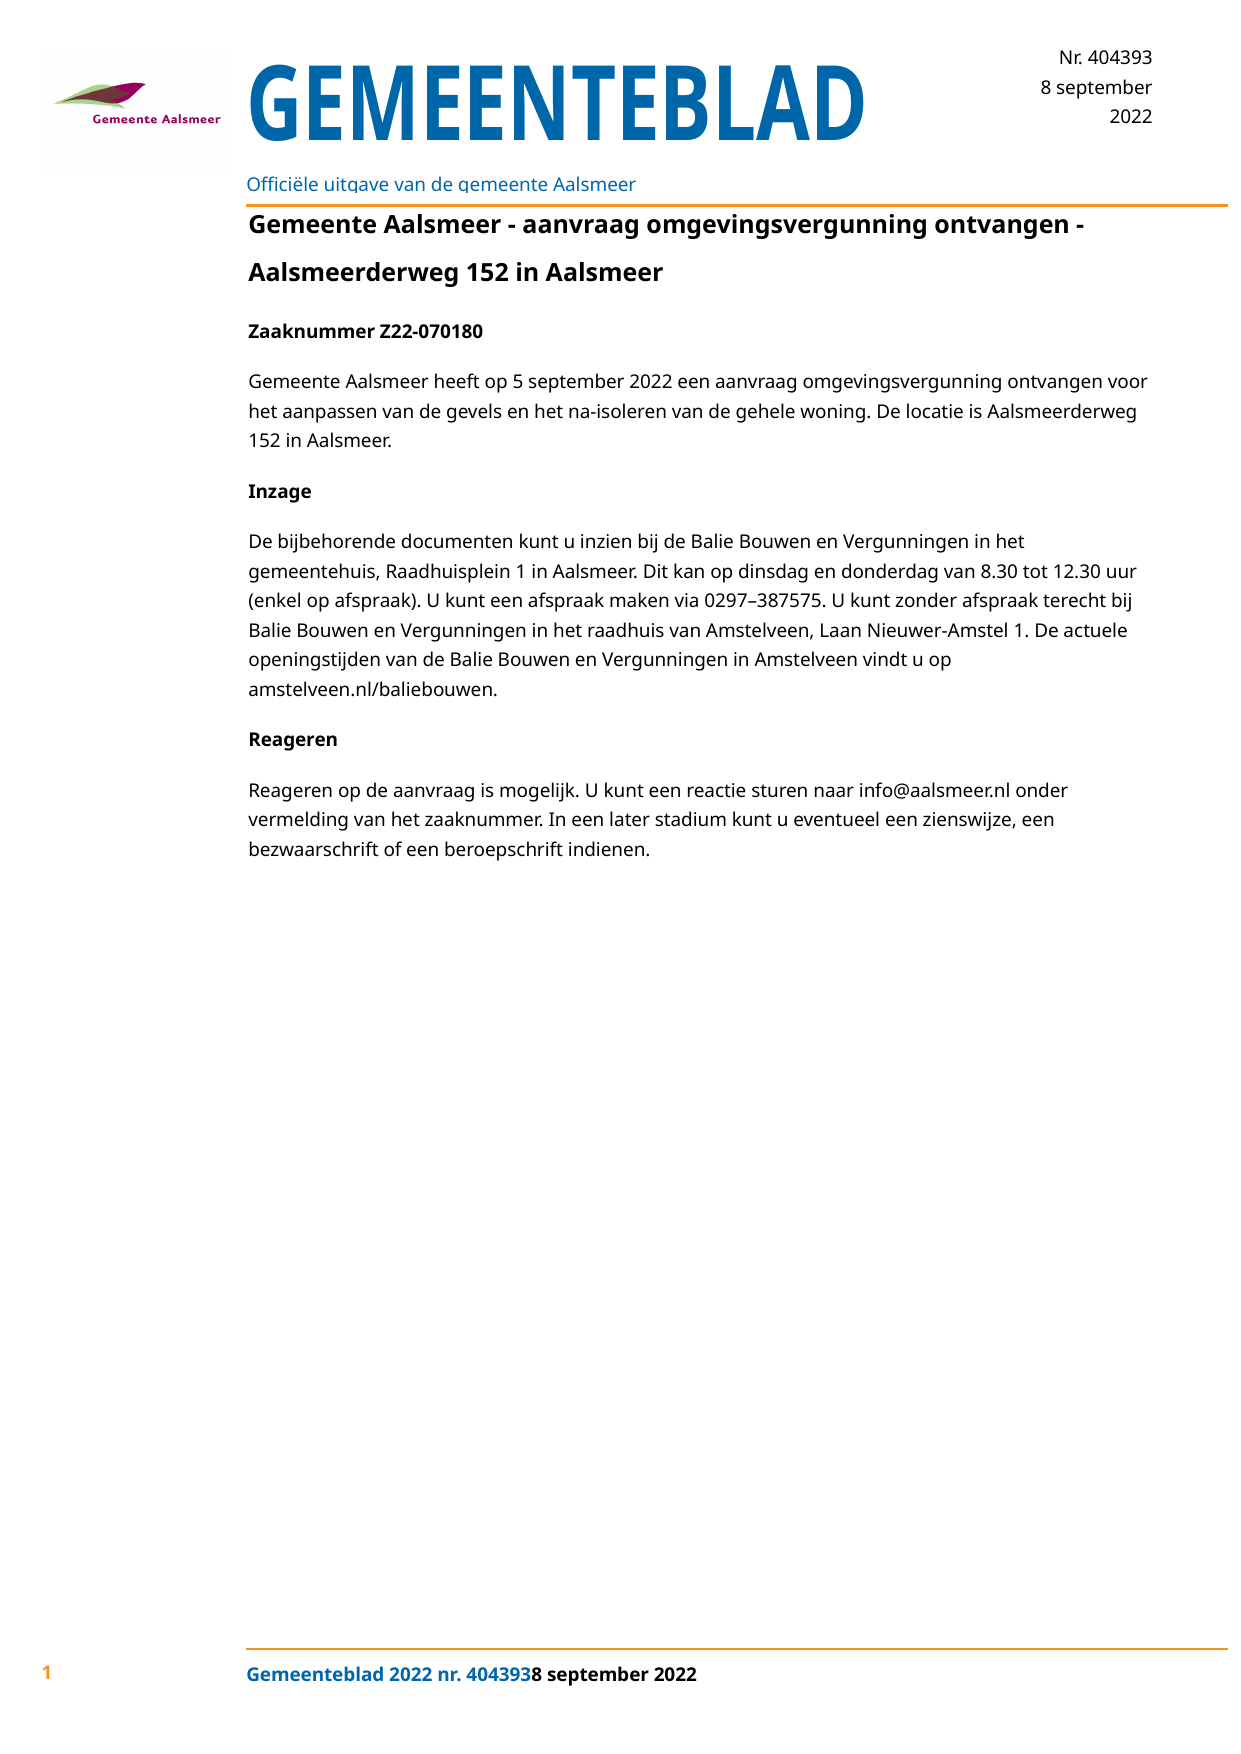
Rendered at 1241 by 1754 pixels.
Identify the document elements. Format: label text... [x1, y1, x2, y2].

text Reageren [248, 727, 1152, 752]
text De bijbehorende documenten kunt u inzien bij de Balie Bouwen en Vergunningen in het gemeentehuis, Raadhuisplein 1 in Aalsmeer. Dit kan op dinsdag en donderdag van 8.30 tot 12.30 uur (enkel op afspraak). U kunt een afspraak maken via 0297–387575. U kunt zonder afspraak terecht bij Balie Bouwen en Vergunningen in het raadhuis van Amstelveen, Laan Nieuwer-Amstel 1. De actuele openingstijden van de Balie Bouwen en Vergunningen in Amstelveen vindt u op amstelveen.nl/baliebouwen. [248, 528, 1152, 702]
text Zaaknummer Z22-070180 [248, 318, 1152, 344]
picture [41, 47, 231, 172]
text Reageren op de aanvraag is mogelijk. U kunt een reactie sturen naar info@aalsmeer.nl onder vermelding van het zaaknummer. In een later stadium kunt u eventueel een zienswijze, een bezwaarschrift of een beroepschrift indienen. [248, 777, 1152, 862]
text Gemeente Aalsmeer - aanvraag omgevingsvergunning ontvangen - Aalsmeerderweg 152 in Aalsmeer [248, 207, 1152, 288]
text Gemeente Aalsmeer heeft op 5 september 2022 een aanvraag omgevingsvergunning ontvangen voor het aanpassen van de gevels en het na-isoleren van de gehele woning. De locatie is Aalsmeerderweg 152 in Aalsmeer. [248, 368, 1152, 453]
text Inzage [248, 478, 1152, 504]
